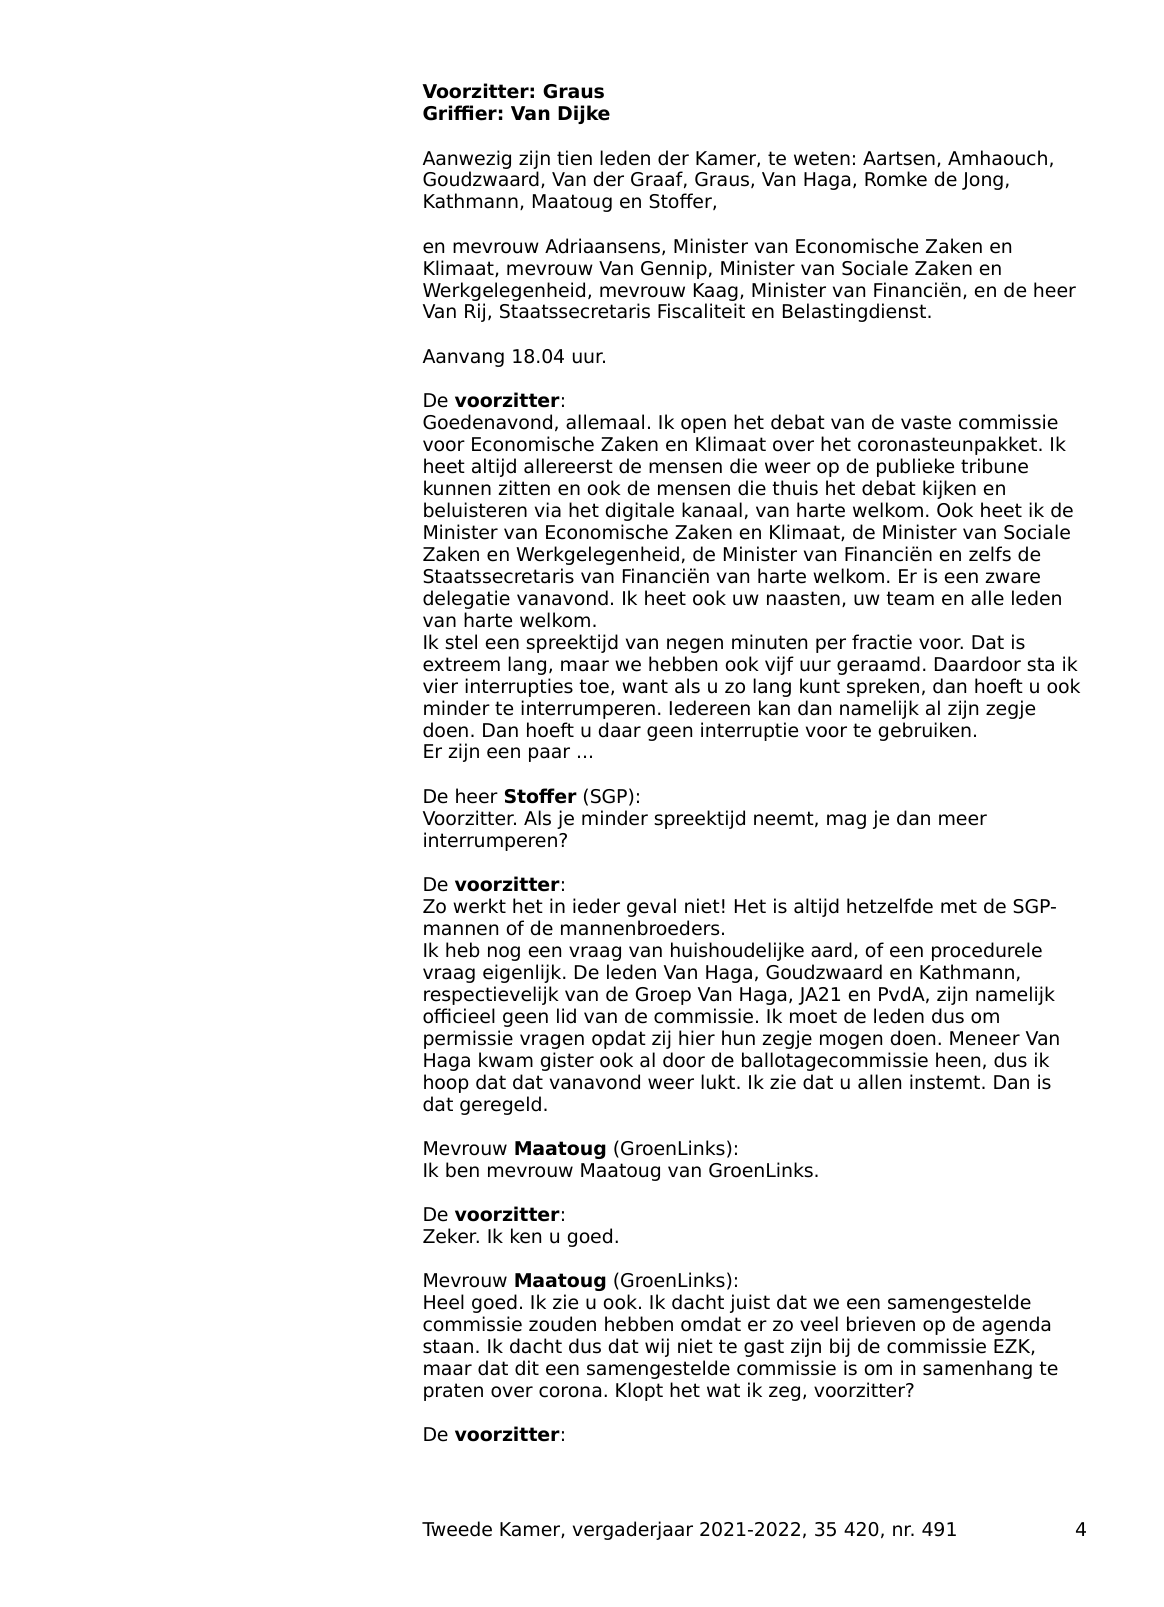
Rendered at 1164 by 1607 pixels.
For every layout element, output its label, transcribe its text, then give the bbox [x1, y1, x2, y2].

text De voorzitter: [422, 390, 1087, 412]
text Voorzitter. Als je minder spreektijd neemt, mag je dan meer interrumperen? [422, 808, 1087, 852]
text De voorzitter: [422, 874, 1087, 896]
text De heer Stoffer (SGP): [422, 786, 1087, 808]
text Heel goed. Ik zie u ook. Ik dacht juist dat we een samengestelde commissie zouden hebben omdat er zo veel brieven op de agenda staan. Ik dacht dus dat wij niet te gast zijn bij de commissie EZK, maar dat dit een samengestelde commissie is om in samenhang te praten over corona. Klopt het wat ik zeg, voorzitter? [422, 1292, 1087, 1402]
text Mevrouw Maatoug (GroenLinks): [422, 1138, 1087, 1160]
text De voorzitter: [422, 1424, 1087, 1446]
text Voorzitter: Graus [422, 81, 1087, 103]
text Ik stel een spreektijd van negen minuten per fractie voor. Dat is extreem lang, maar we hebben ook vijf uur geraamd. Daardoor sta ik vier interrupties toe, want als u zo lang kunt spreken, dan hoeft u ook minder te interrumperen. Iedereen kan dan namelijk al zijn zegje doen. Dan hoeft u daar geen interruptie voor te gebruiken. [422, 632, 1087, 741]
text Aanvang 18.04 uur. [422, 346, 1087, 368]
text Griffier: Van Dijke [422, 103, 1087, 125]
text en mevrouw Adriaansens, Minister van Economische Zaken en Klimaat, mevrouw Van Gennip, Minister van Sociale Zaken en Werkgelegenheid, mevrouw Kaag, Minister van Financiën, en de heer Van Rij, Staatssecretaris Fiscaliteit en Belastingdienst. [422, 236, 1087, 323]
text Goedenavond, allemaal. Ik open het debat van de vaste commissie voor Economische Zaken en Klimaat over het coronasteunpakket. Ik heet altijd allereerst de mensen die weer op de publieke tribune kunnen zitten en ook de mensen die thuis het debat kijken en beluisteren via het digitale kanaal, van harte welkom. Ook heet ik de Minister van Economische Zaken en Klimaat, de Minister van Sociale Zaken en Werkgelegenheid, de Minister van Financiën en zelfs de Staatssecretaris van Financiën van harte welkom. Er is een zware delegatie vanavond. Ik heet ook uw naasten, uw team en alle leden van harte welkom. [422, 412, 1087, 632]
text Ik heb nog een vraag van huishoudelijke aard, of een procedurele vraag eigenlijk. De leden Van Haga, Goudzwaard en Kathmann, respectievelijk van de Groep Van Haga, JA21 en PvdA, zijn namelijk officieel geen lid van de commissie. Ik moet de leden dus om permissie vragen opdat zij hier hun zegje mogen doen. Meneer Van Haga kwam gister ook al door de ballotagecommissie heen, dus ik hoop dat dat vanavond weer lukt. Ik zie dat u allen instemt. Dan is dat geregeld. [422, 940, 1087, 1116]
text Zeker. Ik ken u goed. [422, 1226, 1087, 1248]
text Ik ben mevrouw Maatoug van GroenLinks. [422, 1160, 1087, 1182]
text Zo werkt het in ieder geval niet! Het is altijd hetzelfde met de SGP-mannen of de mannenbroeders. [422, 896, 1087, 940]
text Er zijn een paar ... [422, 741, 1087, 763]
text Mevrouw Maatoug (GroenLinks): [422, 1270, 1087, 1292]
text Aanwezig zijn tien leden der Kamer, te weten: Aartsen, Amhaouch, Goudzwaard, Van der Graaf, Graus, Van Haga, Romke de Jong, Kathmann, Maatoug en Stoffer, [422, 147, 1087, 213]
text De voorzitter: [422, 1204, 1087, 1226]
